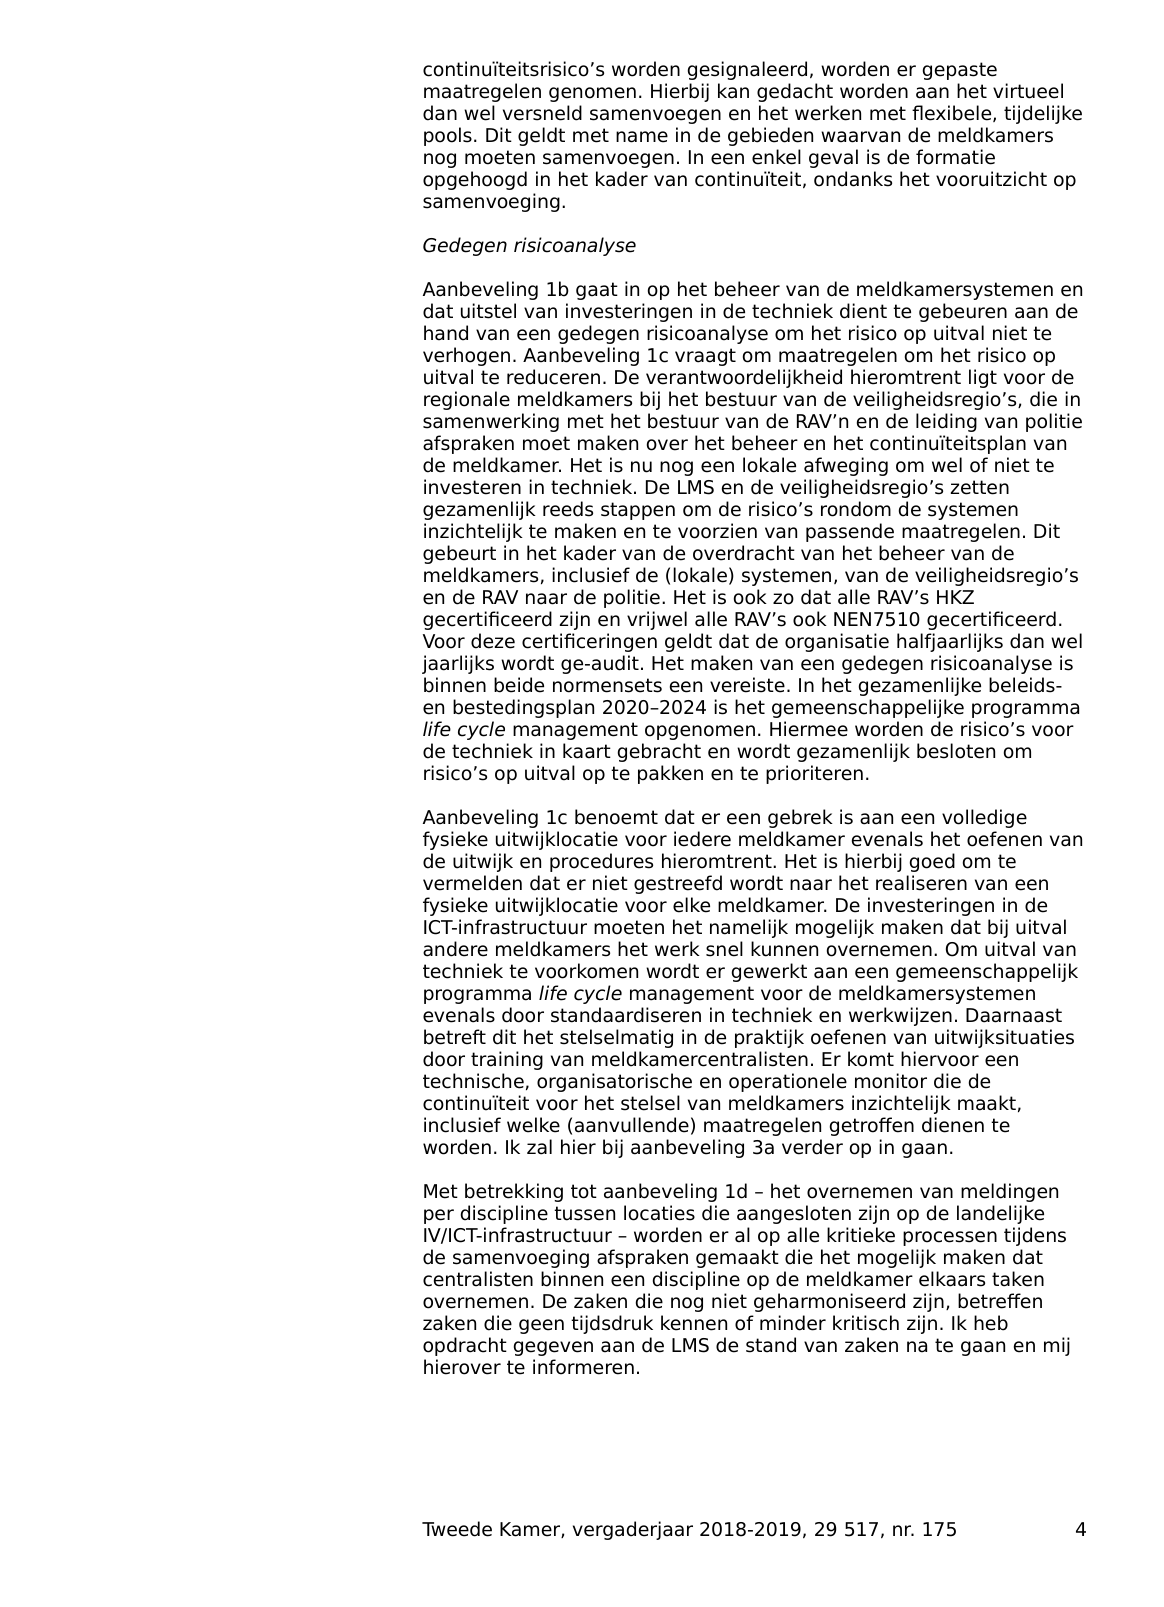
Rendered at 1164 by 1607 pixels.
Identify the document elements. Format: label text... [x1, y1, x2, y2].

text Aanbeveling 1c benoemt dat er een gebrek is aan een volledige fysieke uitwijklocatie voor iedere meldkamer evenals het oefenen van de uitwijk en procedures hieromtrent. Het is hierbij goed om te vermelden dat er niet gestreefd wordt naar het realiseren van een fysieke uitwijklocatie voor elke meldkamer. De investeringen in de ICT-infrastructuur moeten het namelijk mogelijk maken dat bij uitval andere meldkamers het werk snel kunnen overnemen. Om uitval van techniek te voorkomen wordt er gewerkt aan een gemeenschappelijk programma life cycle management voor de meldkamersystemen evenals door standaardiseren in techniek en werkwijzen. Daarnaast betreft dit het stelselmatig in de praktijk oefenen van uitwijksituaties door training van meldkamercentralisten. Er komt hiervoor een technische, organisatorische en operationele monitor die de continuïteit voor het stelsel van meldkamers inzichtelijk maakt, inclusief welke (aanvullende) maatregelen getroffen dienen te worden. Ik zal hier bij aanbeveling 3a verder op in gaan. [422, 807, 1087, 1159]
text Met betrekking tot aanbeveling 1d – het overnemen van meldingen per discipline tussen locaties die aangesloten zijn op de landelijke IV/ICT-infrastructuur – worden er al op alle kritieke processen tijdens de samenvoeging afspraken gemaakt die het mogelijk maken dat centralisten binnen een discipline op de meldkamer elkaars taken overnemen. De zaken die nog niet geharmoniseerd zijn, betreffen zaken die geen tijdsdruk kennen of minder kritisch zijn. Ik heb opdracht gegeven aan de LMS de stand van zaken na te gaan en mij hierover te informeren. [422, 1181, 1087, 1379]
text Aanbeveling 1b gaat in op het beheer van de meldkamersystemen en dat uitstel van investeringen in de techniek dient te gebeuren aan de hand van een gedegen risicoanalyse om het risico op uitval niet te verhogen. Aanbeveling 1c vraagt om maatregelen om het risico op uitval te reduceren. De verantwoordelijkheid hieromtrent ligt voor de regionale meldkamers bij het bestuur van de veiligheidsregio’s, die in samenwerking met het bestuur van de RAV’n en de leiding van politie afspraken moet maken over het beheer en het continuïteitsplan van de meldkamer. Het is nu nog een lokale afweging om wel of niet te investeren in techniek. De LMS en de veiligheidsregio’s zetten gezamenlijk reeds stappen om de risico’s rondom de systemen inzichtelijk te maken en te voorzien van passende maatregelen. Dit gebeurt in het kader van de overdracht van het beheer van de meldkamers, inclusief de (lokale) systemen, van de veiligheidsregio’s en de RAV naar de politie. Het is ook zo dat alle RAV’s HKZ gecertificeerd zijn en vrijwel alle RAV’s ook NEN7510 gecertificeerd. Voor deze certificeringen geldt dat de organisatie halfjaarlijks dan wel jaarlijks wordt ge-audit. Het maken van een gedegen risicoanalyse is binnen beide normensets een vereiste. In het gezamenlijke beleids- en bestedingsplan 2020–2024 is het gemeenschappelijke programma life cycle management opgenomen. Hiermee worden de risico’s voor de techniek in kaart gebracht en wordt gezamenlijk besloten om risico’s op uitval op te pakken en te prioriteren. [422, 279, 1087, 785]
subtitle Gedegen risicoanalyse [422, 235, 1087, 257]
text continuïteitsrisico’s worden gesignaleerd, worden er gepaste maatregelen genomen. Hierbij kan gedacht worden aan het virtueel dan wel versneld samenvoegen en het werken met flexibele, tijdelijke pools. Dit geldt met name in de gebieden waarvan de meldkamers nog moeten samenvoegen. In een enkel geval is de formatie opgehoogd in het kader van continuïteit, ondanks het vooruitzicht op samenvoeging. [422, 59, 1087, 213]
